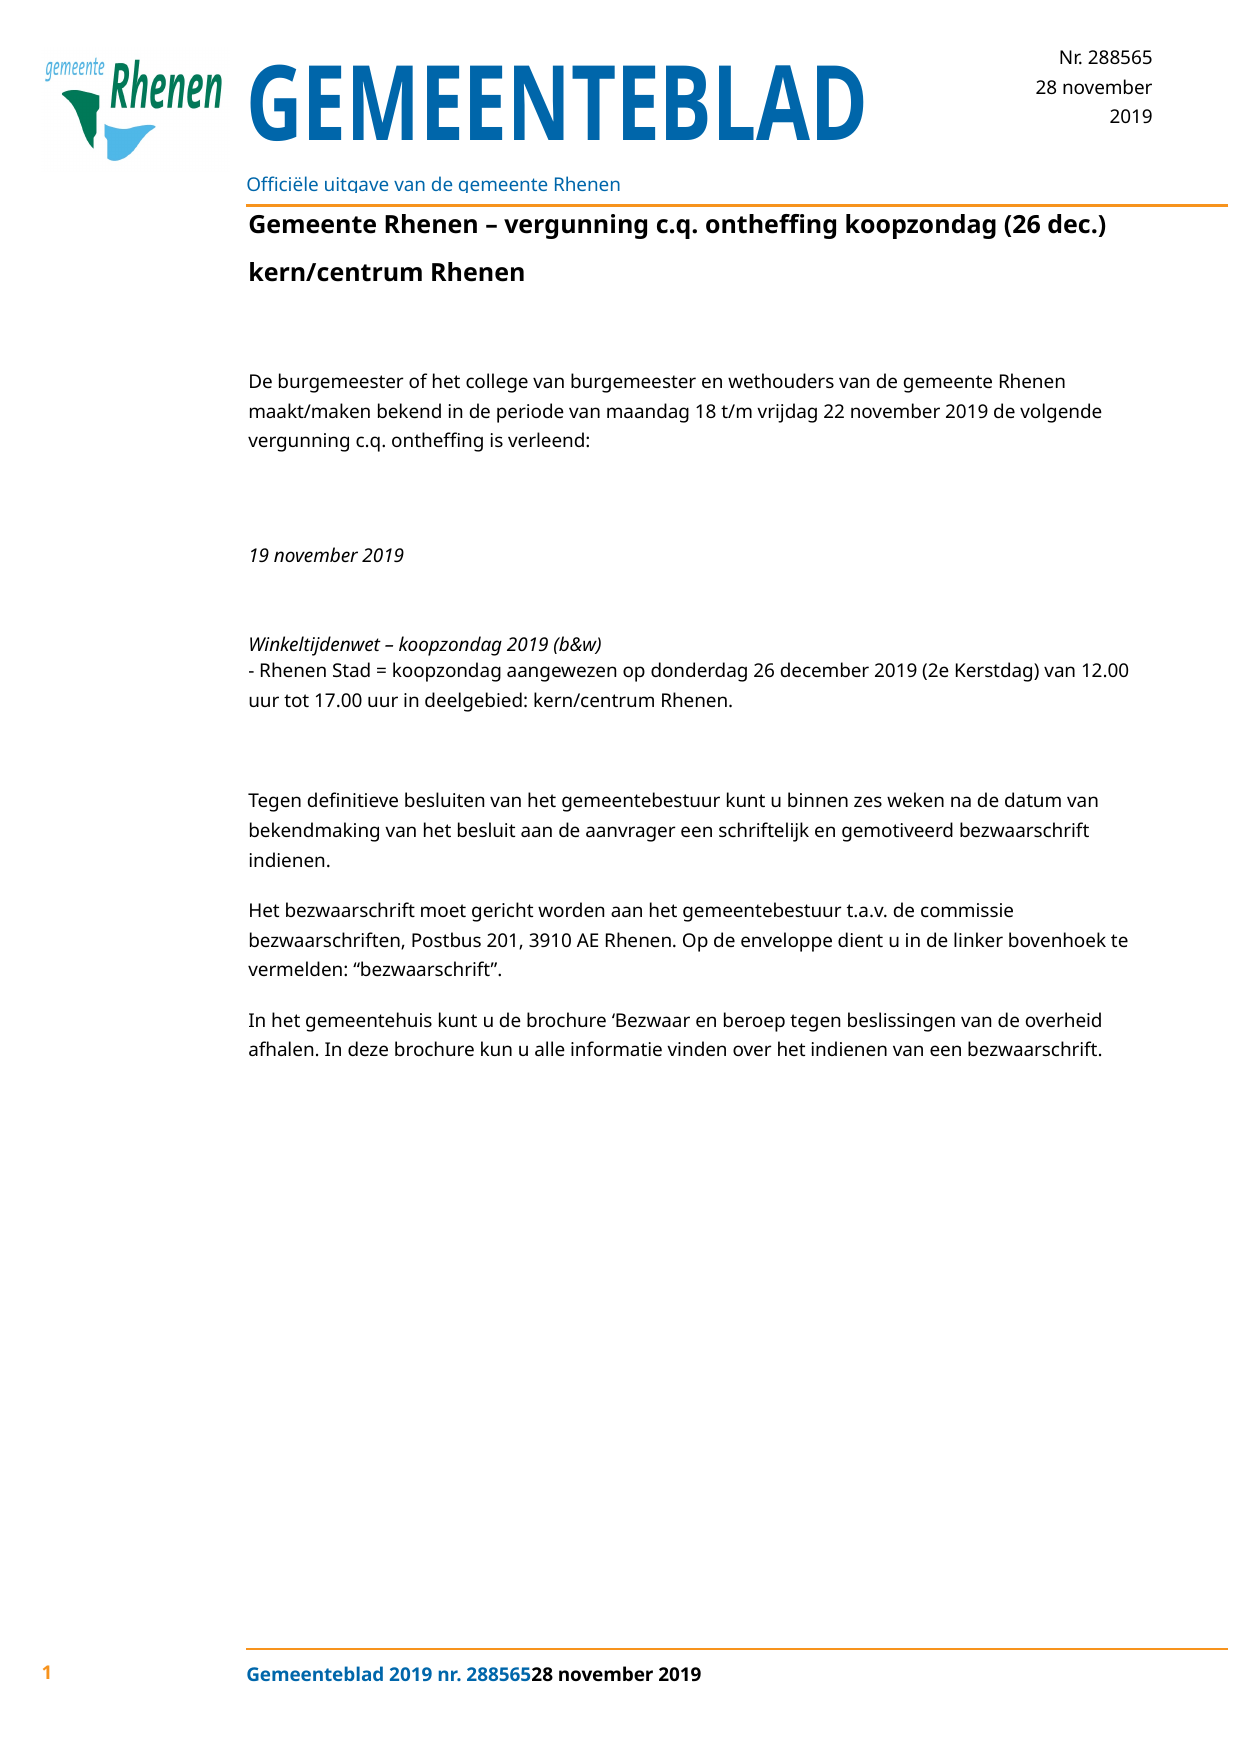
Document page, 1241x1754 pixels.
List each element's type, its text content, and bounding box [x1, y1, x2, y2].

text Gemeente Rhenen – vergunning c.q. ontheffing koopzondag (26 dec.) kern/centrum Rhenen [248, 207, 1152, 288]
text Het bezwaarschrift moet gericht worden aan het gemeentebestuur t.a.v. de commissie bezwaarschriften, Postbus 201, 3910 AE Rhenen. Op de enveloppe dient u in de linker bovenhoek te vermelden: “bezwaarschrift”. [248, 897, 1152, 982]
text Tegen definitieve besluiten van het gemeentebestuur kunt u binnen zes weken na de datum van bekendmaking van het besluit aan de aanvrager een schriftelijk en gemotiveerd bezwaarschrift indienen. [248, 788, 1152, 873]
text In het gemeentehuis kunt u de brochure ‘Bezwaar en beroep tegen beslissingen van de overheid afhalen. In deze brochure kun u alle informatie vinden over het indienen van een bezwaarschrift. [248, 1007, 1152, 1062]
text - Rhenen Stad = koopzondag aangewezen op donderdag 26 december 2019 (2e Kerstdag) van 12.00 uur tot 17.00 uur in deelgebied: kern/centrum Rhenen. [248, 657, 1152, 713]
text 19 november 2019 [248, 542, 1152, 568]
picture [41, 47, 231, 172]
text De burgemeester of het college van burgemeester en wethouders van de gemeente Rhenen maakt/maken bekend in de periode van maandag 18 t/m vrijdag 22 november 2019 de volgende vergunning c.q. ontheffing is verleend: [248, 368, 1152, 453]
text Winkeltijdenwet – koopzondag 2019 (b&w) [248, 632, 1152, 657]
